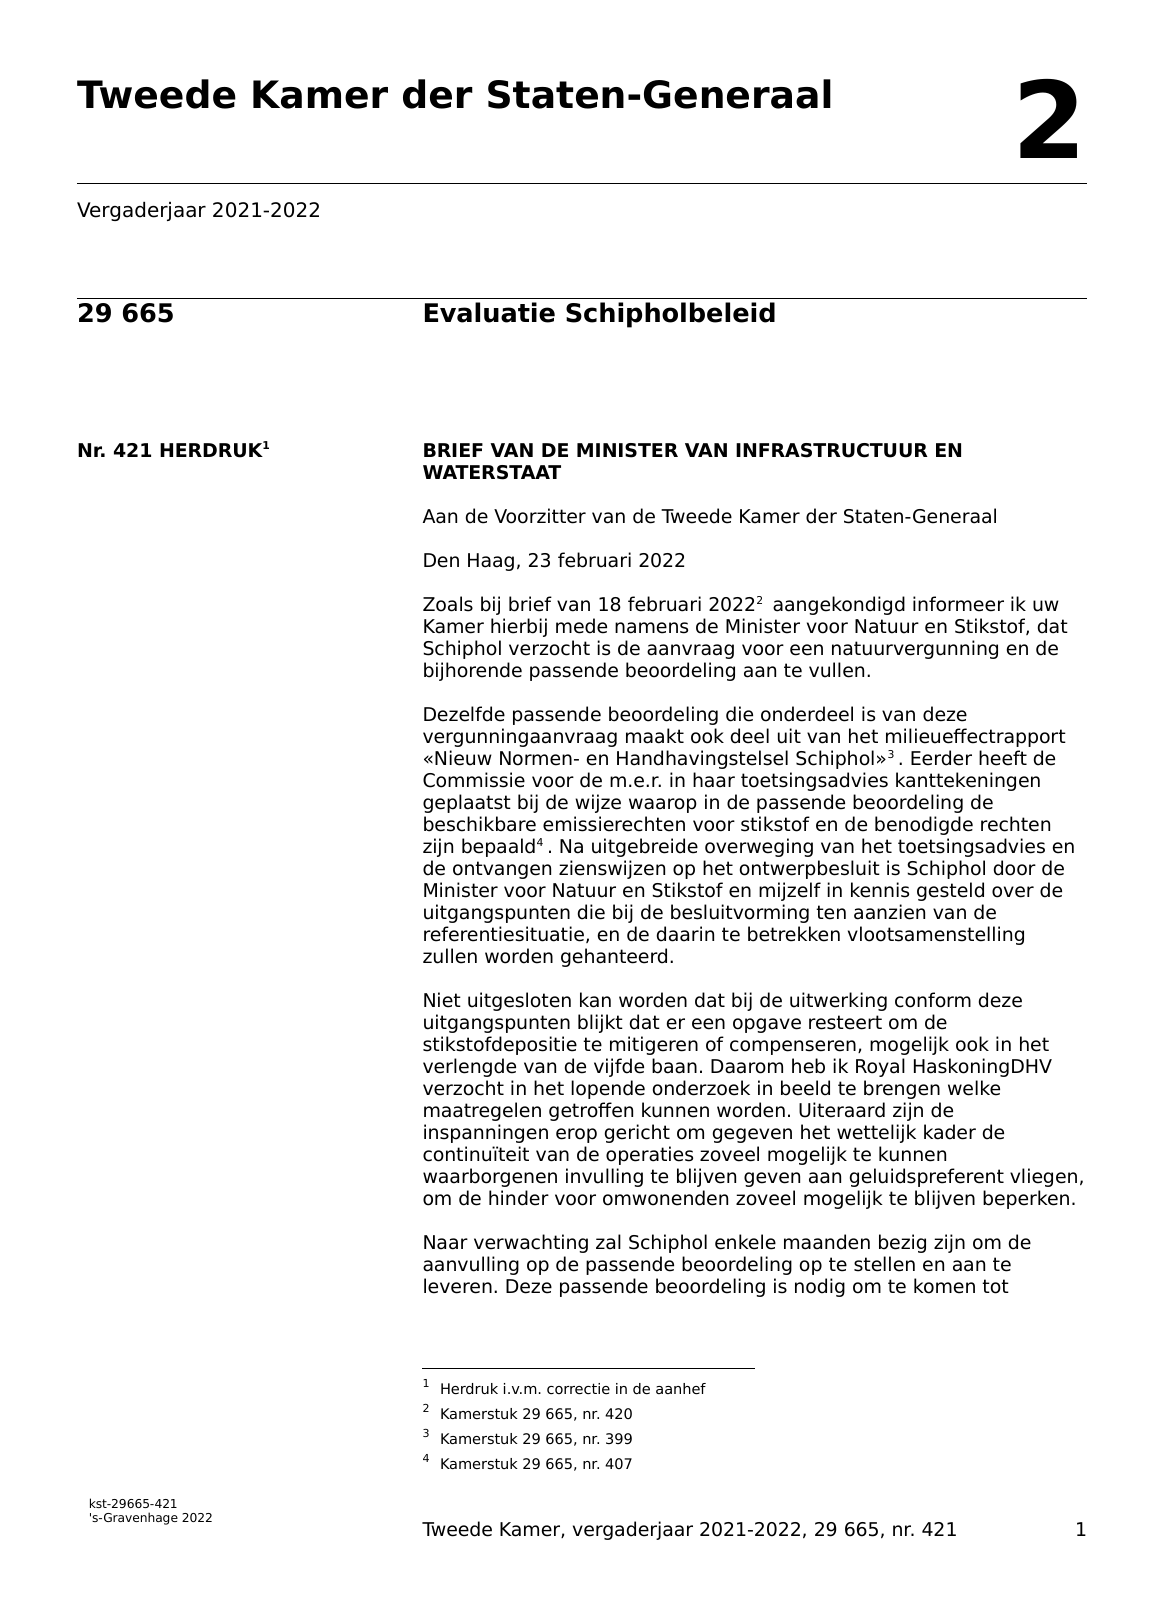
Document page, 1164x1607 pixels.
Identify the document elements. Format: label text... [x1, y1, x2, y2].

text Kamerstuk 29 665, nr. 399 [422, 1427, 1087, 1449]
table_cell Vergaderjaar 2021-2022 [77, 184, 1087, 298]
text Aan de Voorzitter van de Tweede Kamer der Staten-Generaal [422, 506, 1087, 528]
table_header 2 [886, 59, 1087, 183]
text Zoals bij brief van 18 februari 2022 aangekondigd informeer ik uw Kamer hierbij mede namens de Minister voor Natuur en Stikstof, dat Schiphol verzocht is de aanvraag voor een natuurvergunning en de bijhorende passende beoordeling aan te vullen. [422, 594, 1087, 682]
text 's-Gravenhage 2022 [88, 1511, 323, 1525]
text Kamerstuk 29 665, nr. 420 [422, 1402, 1087, 1424]
text Den Haag, 23 februari 2022 [422, 550, 1087, 572]
text Niet uitgesloten kan worden dat bij de uitwerking conform deze uitgangspunten blijkt dat er een opgave resteert om de stikstofdepositie te mitigeren of compenseren, mogelijk ook in het verlengde van de vijfde baan. Daarom heb ik Royal HaskoningDHV verzocht in het lopende onderzoek in beeld te brengen welke maatregelen getroffen kunnen worden. Uiteraard zijn de inspanningen erop gericht om gegeven het wettelijk kader de continuïteit van de operaties zoveel mogelijk te kunnen waarborgenen invulling te blijven geven aan geluidspreferent vliegen, om de hinder voor omwonenden zoveel mogelijk te blijven beperken. [422, 990, 1087, 1210]
text Kamerstuk 29 665, nr. 407 [422, 1452, 1087, 1474]
subtitle Nr. 421 HERDRUK BRIEF VAN DE MINISTER VAN INFRASTRUCTUUR EN WATERSTAAT [77, 440, 1087, 484]
table_header Tweede Kamer der Staten-Generaal [77, 59, 886, 183]
text Naar verwachting zal Schiphol enkele maanden bezig zijn om de aanvulling op de passende beoordeling op te stellen en aan te leveren. Deze passende beoordeling is nodig om te komen tot [422, 1232, 1087, 1298]
text Dezelfde passende beoordeling die onderdeel is van deze vergunningaanvraag maakt ook deel uit van het milieueffectrapport «Nieuw Normen- en Handhavingstelsel Schiphol». Eerder heeft de Commissie voor de m.e.r. in haar toetsingsadvies kanttekeningen geplaatst bij de wijze waarop in de passende beoordeling de beschikbare emissierechten voor stikstof en de benodigde rechten zijn bepaald. Na uitgebreide overweging van het toetsingsadvies en de ontvangen zienswijzen op het ontwerpbesluit is Schiphol door de Minister voor Natuur en Stikstof en mijzelf in kennis gesteld over de uitgangspunten die bij de besluitvorming ten aanzien van de referentiesituatie, en de daarin te betrekken vlootsamenstelling zullen worden gehanteerd. [422, 704, 1087, 968]
text kst-29665-421 [88, 1497, 323, 1511]
subtitle 29 665 Evaluatie Schipholbeleid [77, 299, 1087, 329]
text Herdruk i.v.m. correctie in de aanhef [422, 1377, 1087, 1399]
